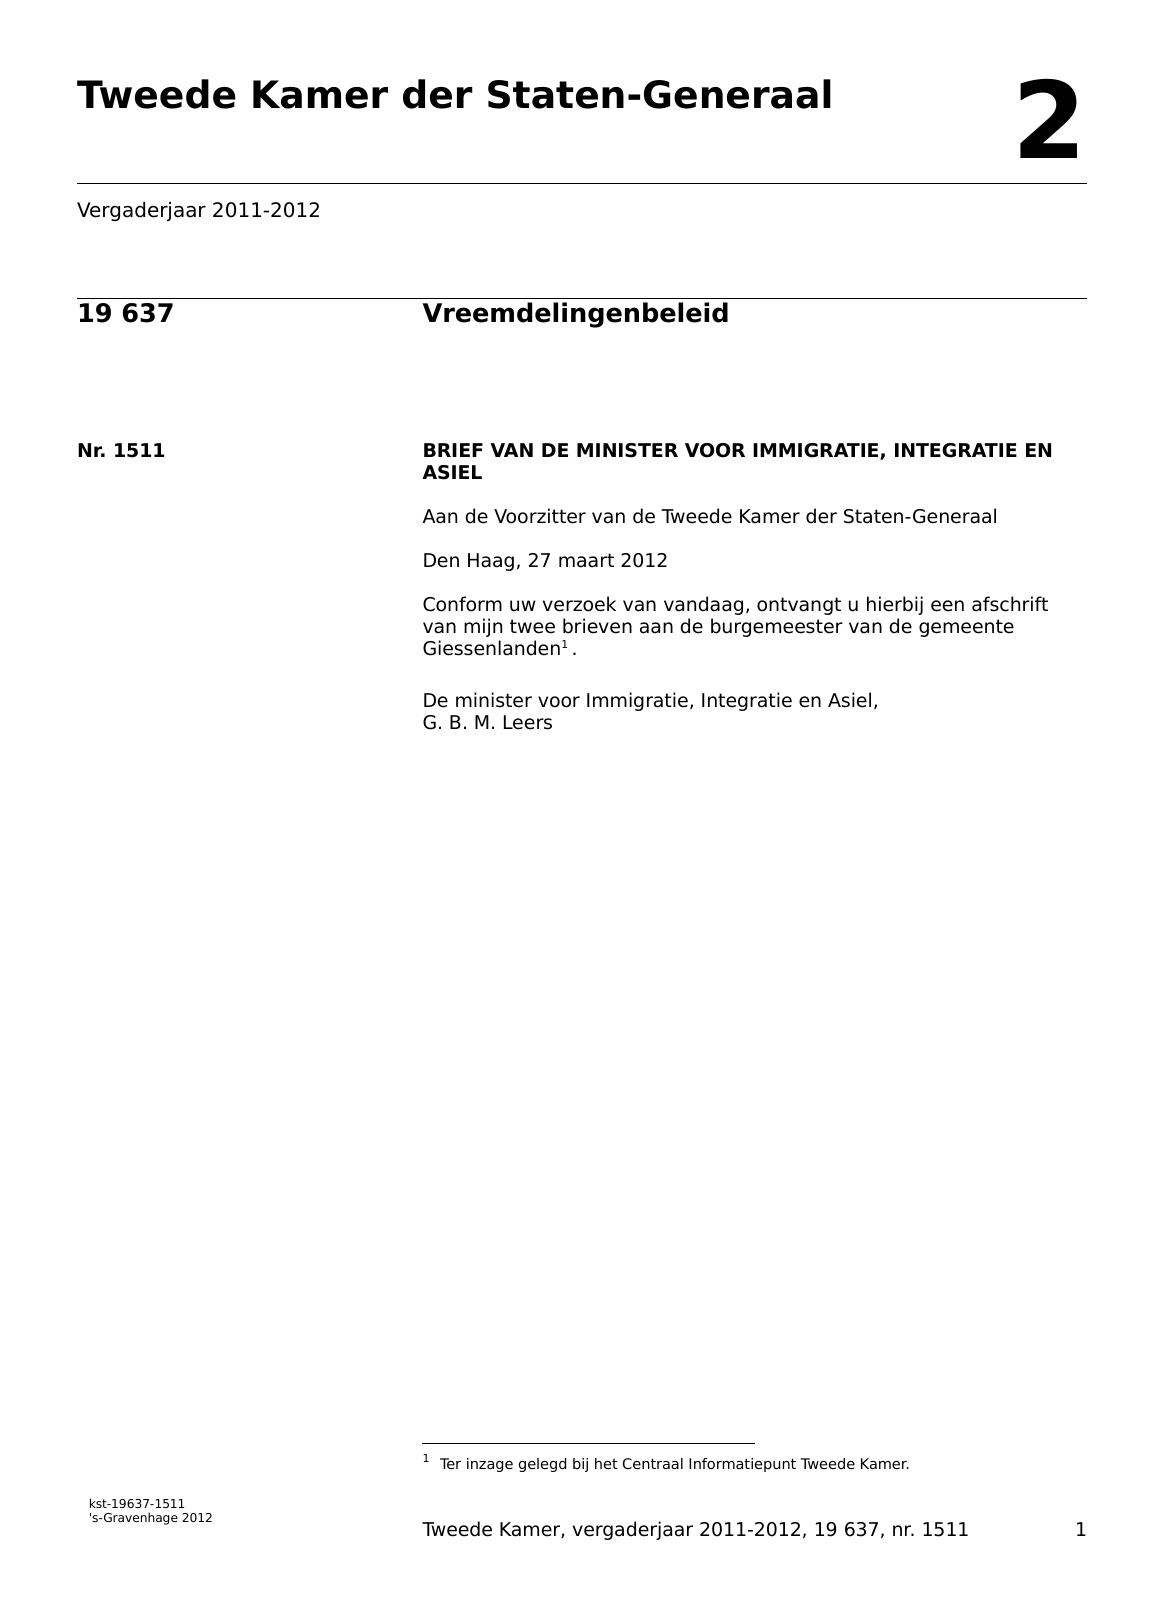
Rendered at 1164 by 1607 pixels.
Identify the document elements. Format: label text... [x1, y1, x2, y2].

text Aan de Voorzitter van de Tweede Kamer der Staten-Generaal [422, 506, 1087, 528]
subtitle Nr. 1511 BRIEF VAN DE MINISTER VOOR IMMIGRATIE, INTEGRATIE EN ASIEL [77, 440, 1087, 484]
text kst-19637-1511 [88, 1497, 323, 1511]
subtitle 19 637 Vreemdelingenbeleid [77, 299, 1087, 329]
table_header 2 [886, 59, 1087, 183]
table_cell Vergaderjaar 2011-2012 [77, 184, 1087, 298]
text Ter inzage gelegd bij het Centraal Informatiepunt Tweede Kamer. [422, 1452, 1087, 1474]
text 's-Gravenhage 2012 [88, 1511, 323, 1525]
table_header Tweede Kamer der Staten-Generaal [77, 59, 886, 183]
text Conform uw verzoek van vandaag, ontvangt u hierbij een afschrift van mijn twee brieven aan de burgemeester van de gemeente Giessenlanden. [422, 594, 1087, 660]
text De minister voor Immigratie, Integratie en Asiel, G. B. M. Leers [422, 690, 1087, 734]
text Den Haag, 27 maart 2012 [422, 550, 1087, 572]
